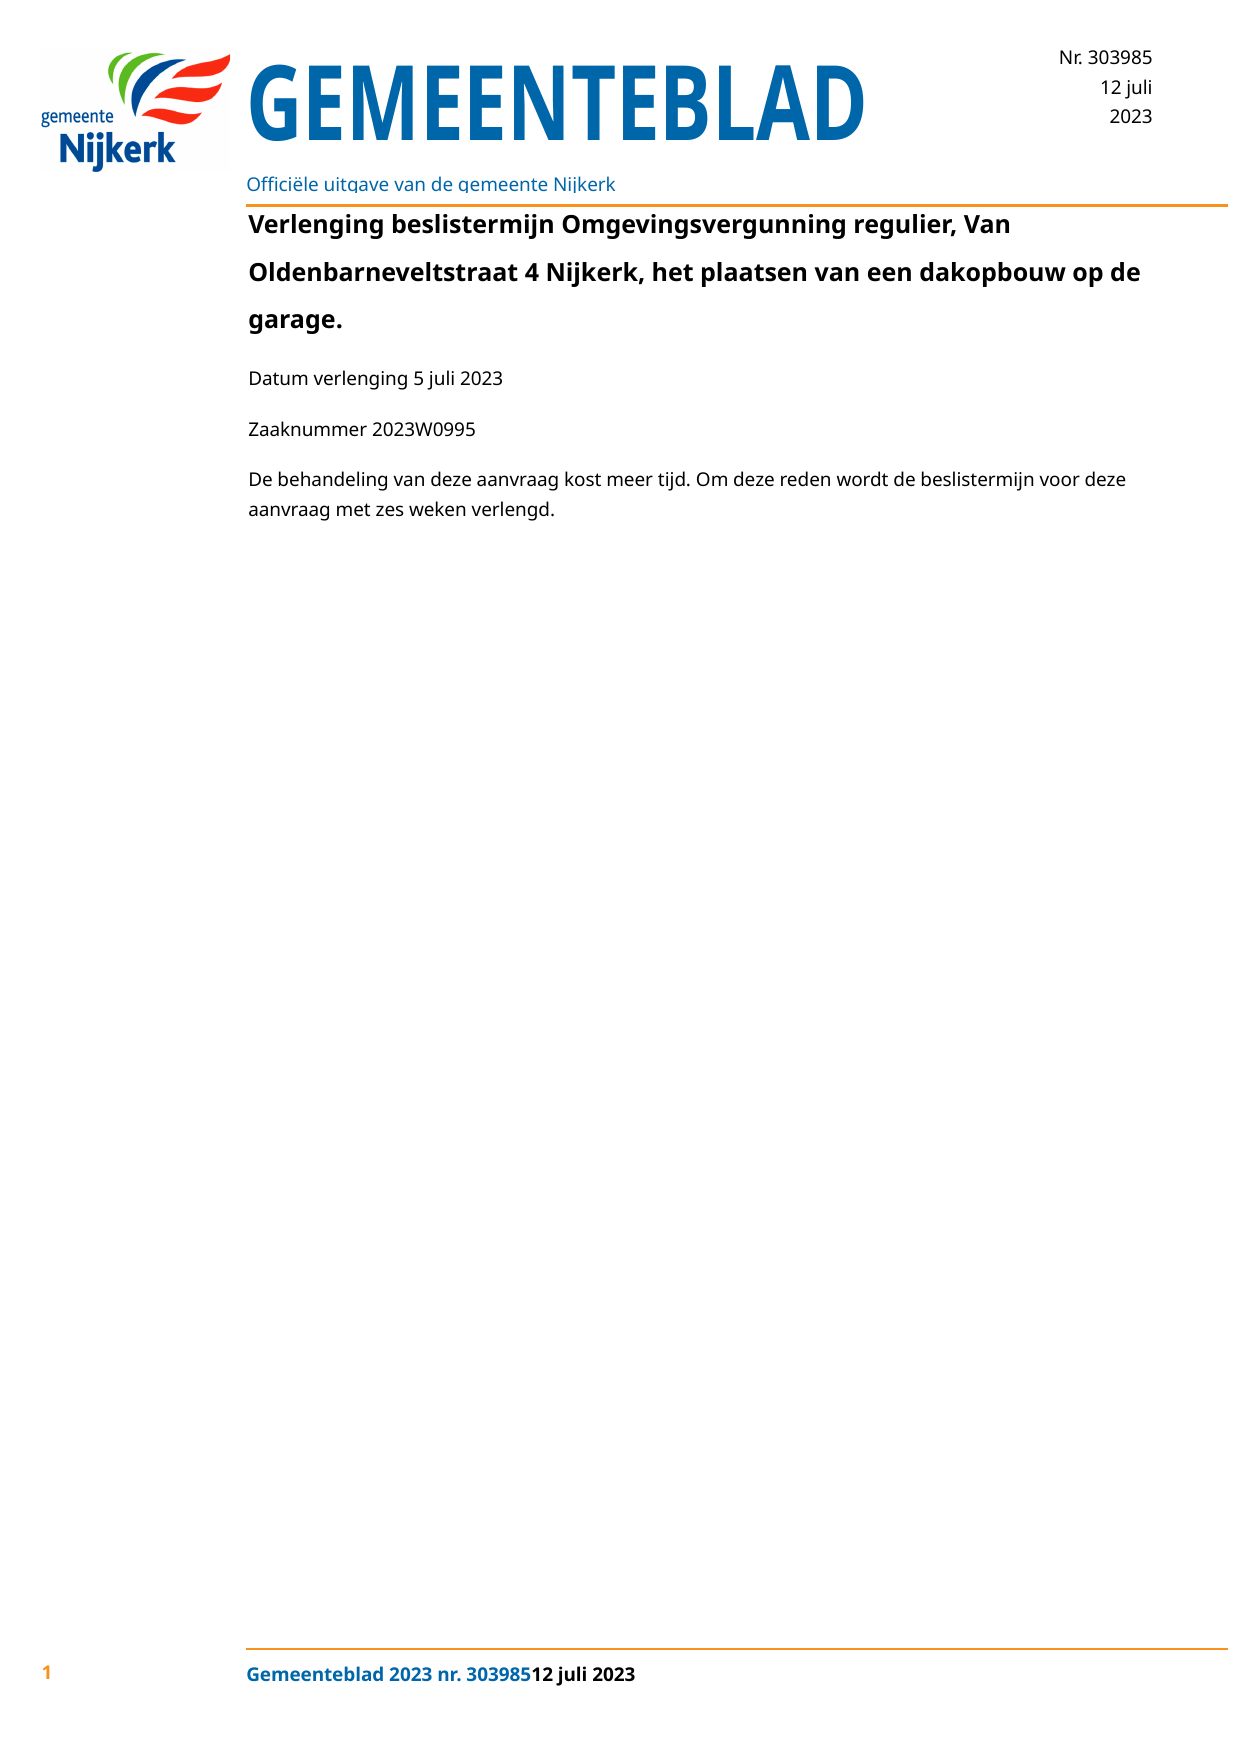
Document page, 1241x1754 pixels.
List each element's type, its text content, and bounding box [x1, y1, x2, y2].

picture [41, 47, 231, 172]
text Datum verlenging 5 juli 2023 [248, 366, 1152, 391]
text Verlenging beslistermijn Omgevingsvergunning regulier, Van Oldenbarneveltstraat 4 Nijkerk, het plaatsen van een dakopbouw op de garage. [248, 207, 1152, 336]
text Zaaknummer 2023W0995 [248, 416, 1152, 442]
text De behandeling van deze aanvraag kost meer tijd. Om deze reden wordt de beslistermijn voor deze aanvraag met zes weken verlengd. [248, 466, 1152, 522]
